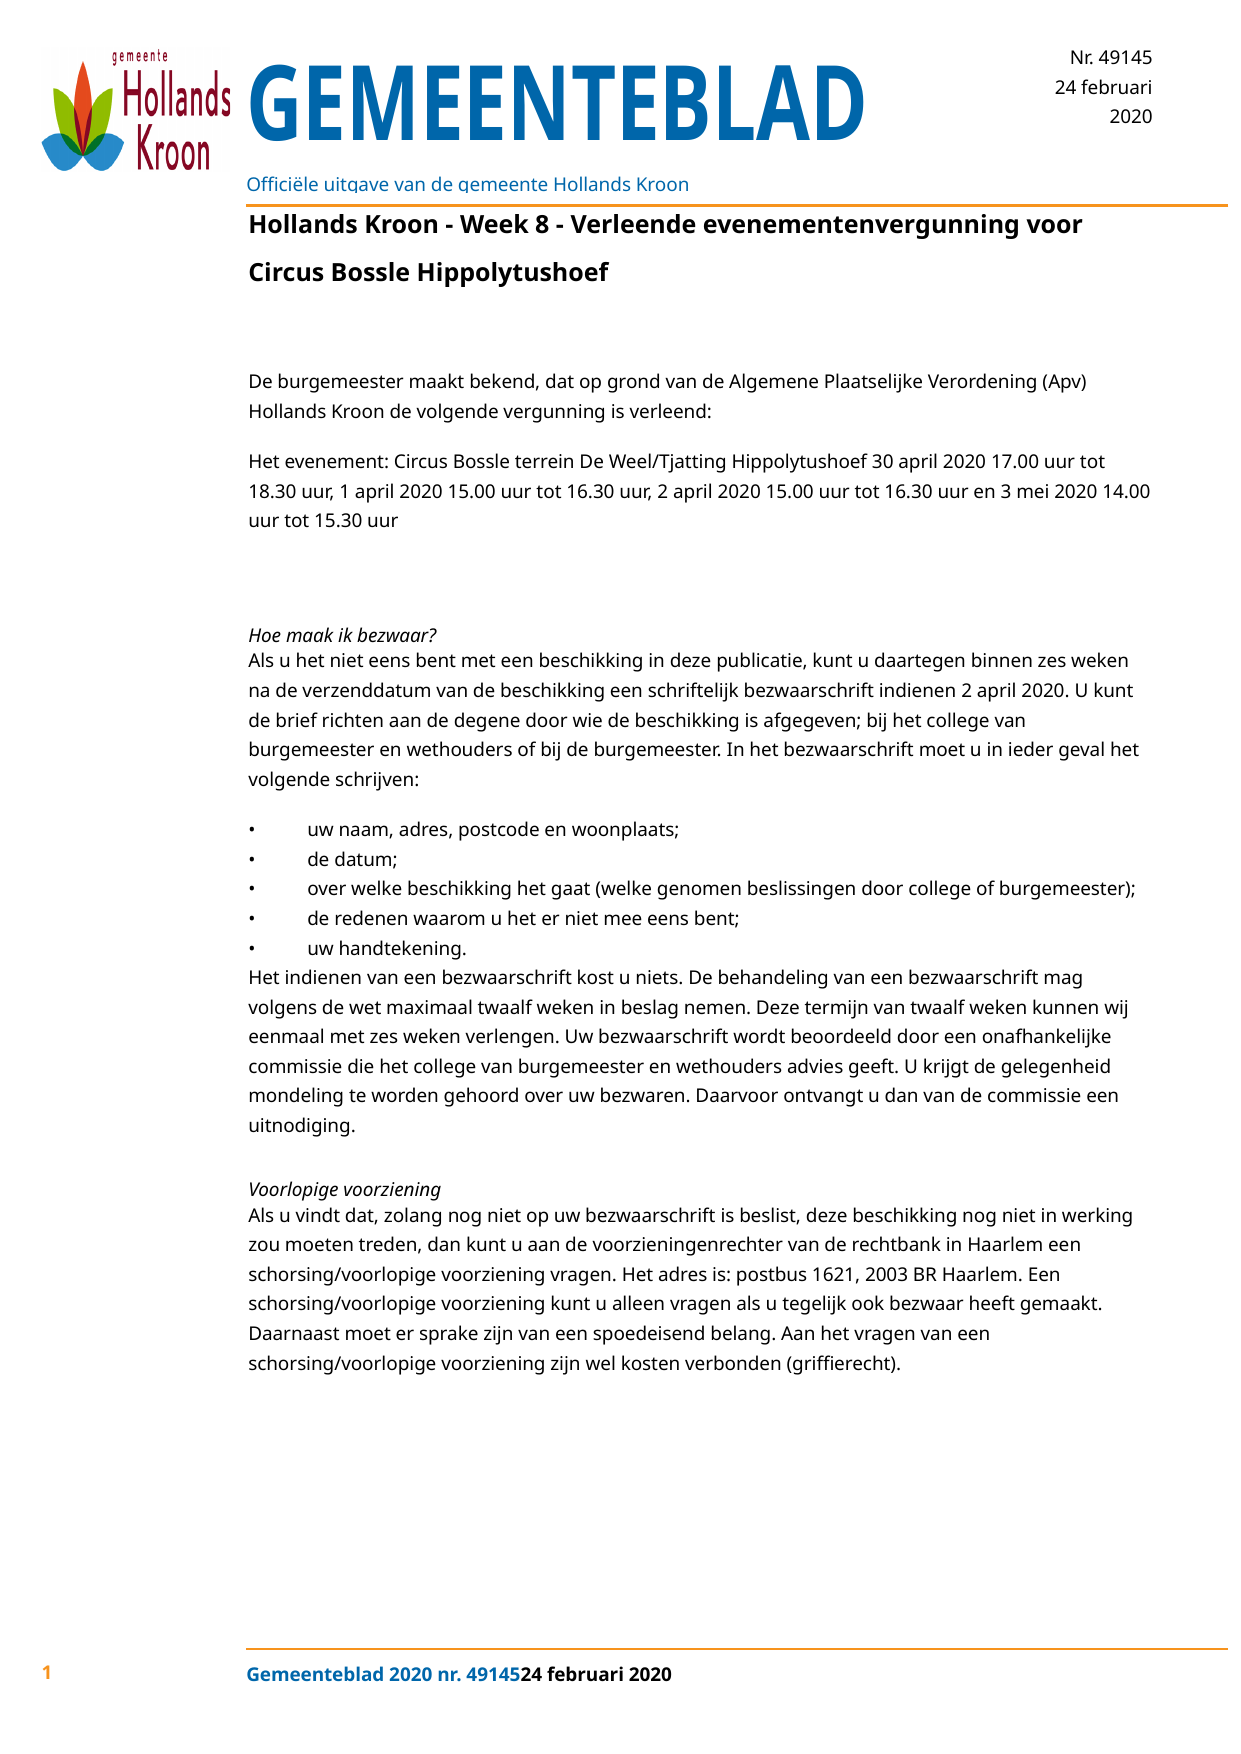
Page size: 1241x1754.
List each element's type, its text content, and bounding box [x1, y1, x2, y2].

picture [41, 47, 231, 172]
list over welke beschikking het gaat (welke genomen beslissingen door college of burgemeester); [248, 876, 1152, 901]
text Als u vindt dat, zolang nog niet op uw bezwaarschrift is beslist, deze beschikking nog niet in werking zou moeten treden, dan kunt u aan de voorzieningenrechter van de rechtbank in Haarlem een schorsing/voorlopige voorziening vragen. Het adres is: postbus 1621, 2003 BR Haarlem. Een schorsing/voorlopige voorziening kunt u alleen vragen als u tegelijk ook bezwaar heeft gemaakt. Daarnaast moet er sprake zijn van een spoedeisend belang. Aan het vragen van een schorsing/voorlopige voorziening zijn wel kosten verbonden (griffierecht). [248, 1202, 1152, 1376]
list uw handtekening. [248, 935, 1152, 960]
list uw naam, adres, postcode en woonplaats; [248, 816, 1152, 842]
list de datum; [248, 846, 1152, 872]
text Het indienen van een bezwaarschrift kost u niets. De behandeling van een bezwaarschrift mag volgens de wet maximaal twaalf weken in beslag nemen. Deze termijn van twaalf weken kunnen wij eenmaal met zes weken verlengen. Uw bezwaarschrift wordt beoordeeld door een onafhankelijke commissie die het college van burgemeester en wethouders advies geeft. U krijgt de gelegenheid mondeling te worden gehoord over uw bezwaren. Daarvoor ontvangt u dan van de commissie een uitnodiging. [248, 964, 1152, 1138]
text Als u het niet eens bent met een beschikking in deze publicatie, kunt u daartegen binnen zes weken na de verzenddatum van de beschikking een schriftelijk bezwaarschrift indienen 2 april 2020. U kunt de brief richten aan de degene door wie de beschikking is afgegeven; bij het college van burgemeester en wethouders of bij de burgemeester. In het bezwaarschrift moet u in ieder geval het volgende schrijven: [248, 648, 1152, 792]
text Voorlopige voorziening [248, 1176, 1152, 1202]
text Het evenement: Circus Bossle terrein De Weel/Tjatting Hippolytushoef 30 april 2020 17.00 uur tot 18.30 uur, 1 april 2020 15.00 uur tot 16.30 uur, 2 april 2020 15.00 uur tot 16.30 uur en 3 mei 2020 14.00 uur tot 15.30 uur [248, 448, 1152, 533]
text De burgemeester maakt bekend, dat op grond van de Algemene Plaatselijke Verordening (Apv) Hollands Kroon de volgende vergunning is verleend: [248, 368, 1152, 424]
text Hoe maak ik bezwaar? [248, 622, 1152, 648]
list de redenen waarom u het er niet mee eens bent; [248, 905, 1152, 931]
text Hollands Kroon - Week 8 - Verleende evenementenvergunning voor Circus Bossle Hippolytushoef [248, 207, 1152, 288]
